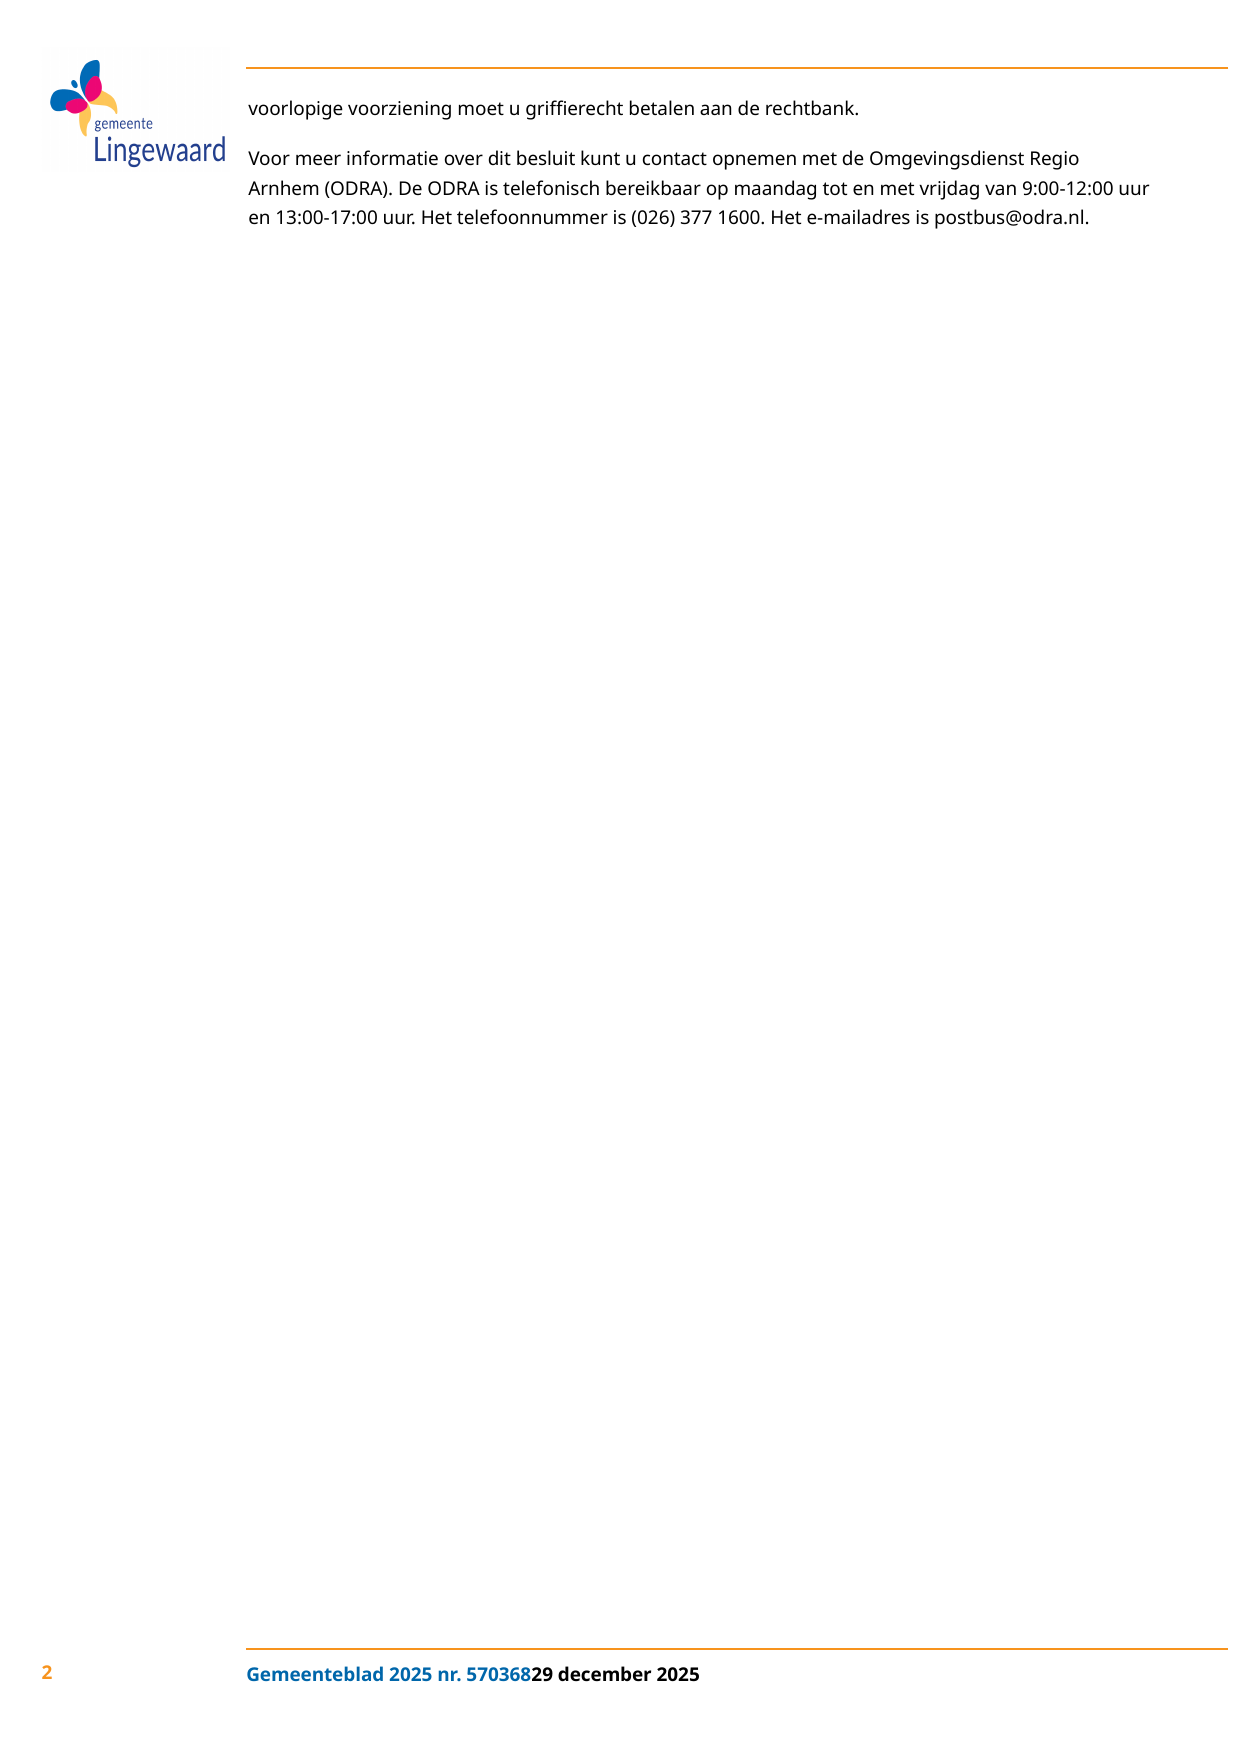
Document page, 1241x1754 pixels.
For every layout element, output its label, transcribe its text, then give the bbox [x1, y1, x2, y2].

text voorlopige voorziening moet u griffierecht betalen aan de rechtbank. [248, 95, 1152, 121]
picture [41, 47, 231, 172]
text Voor meer informatie over dit besluit kunt u contact opnemen met de Omgevingsdienst Regio Arnhem (ODRA). De ODRA is telefonisch bereikbaar op maandag tot en met vrijdag van 9:00-12:00 uur en 13:00-17:00 uur. Het telefoonnummer is (026) 377 1600. Het e-mailadres is postbus@odra.nl. [248, 145, 1152, 230]
